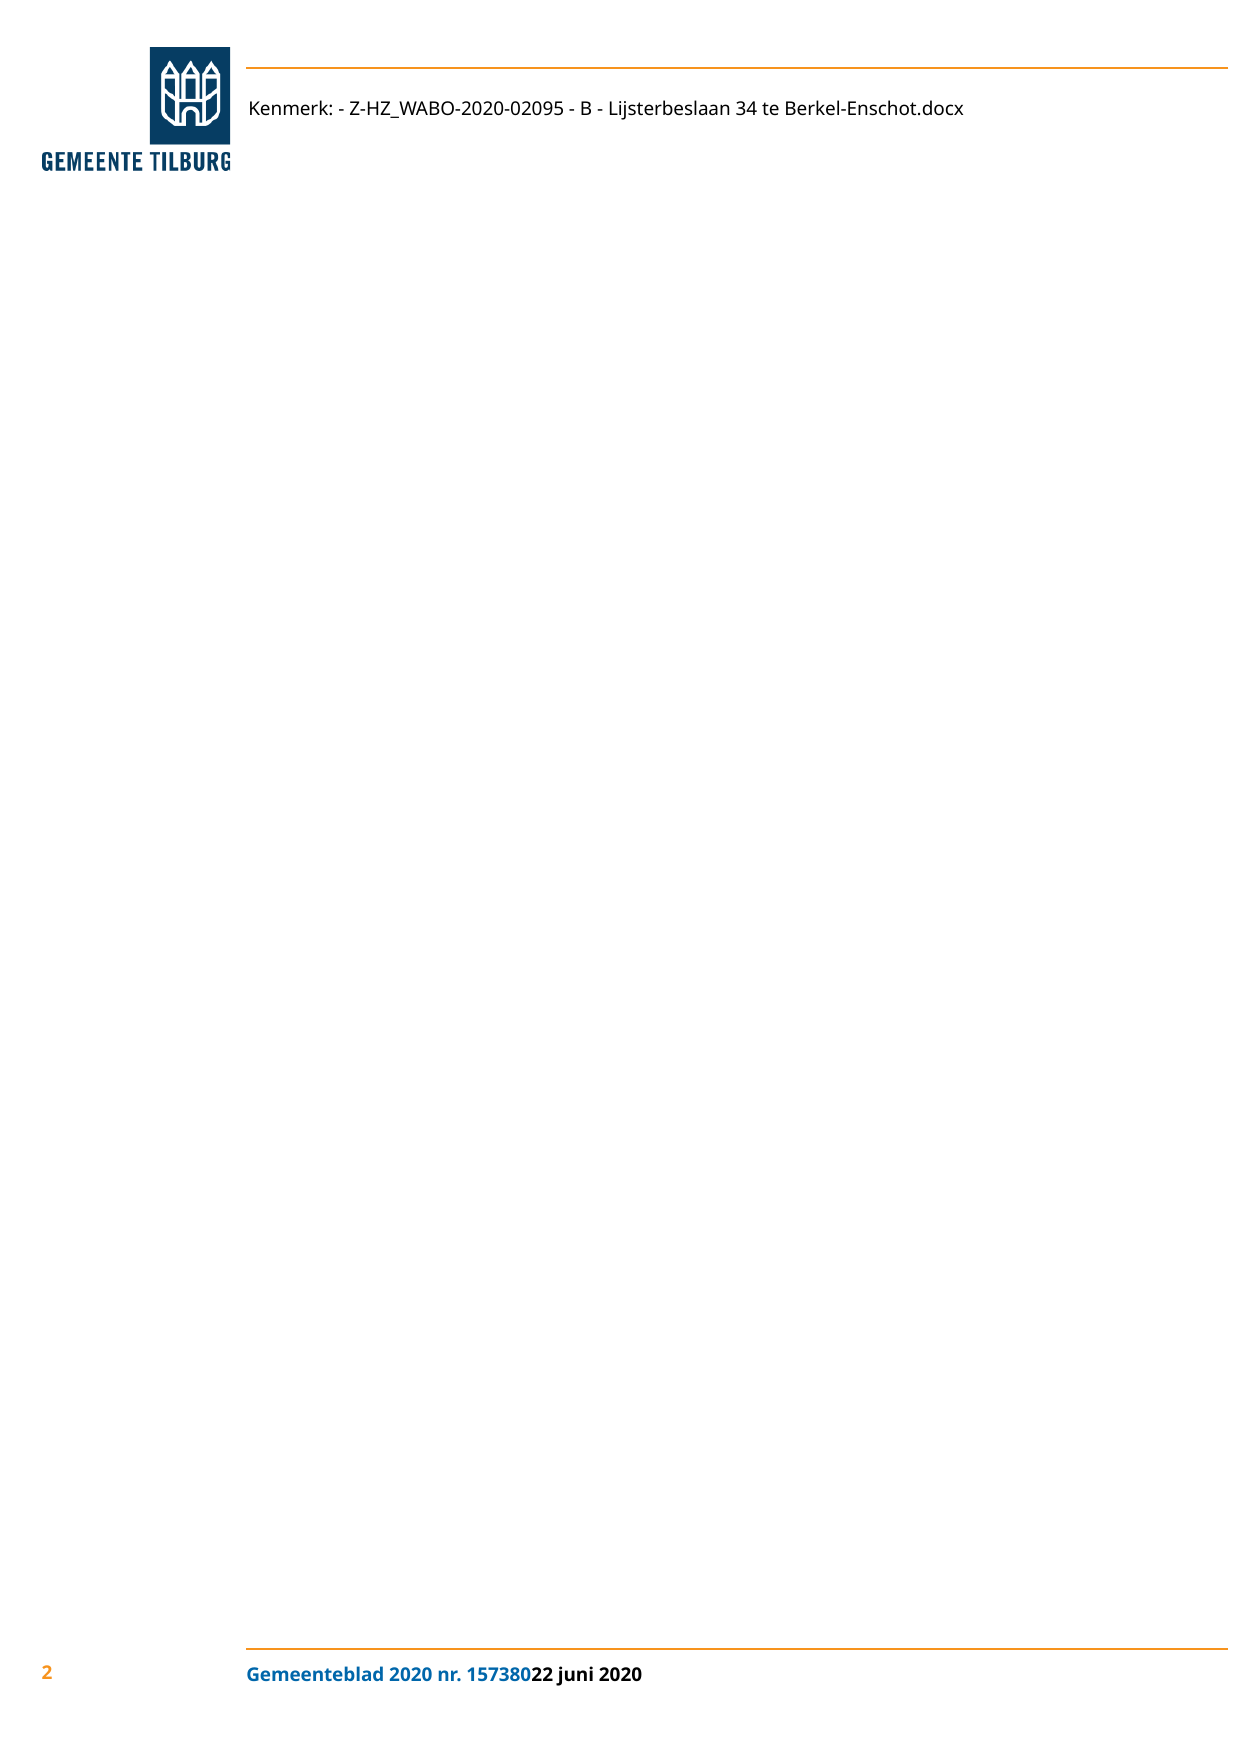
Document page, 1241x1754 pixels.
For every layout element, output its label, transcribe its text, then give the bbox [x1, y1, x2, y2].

text Kenmerk: - Z-HZ_WABO-2020-02095 - B - Lijsterbeslaan 34 te Berkel-Enschot.docx [248, 95, 1152, 121]
picture [41, 47, 231, 172]
